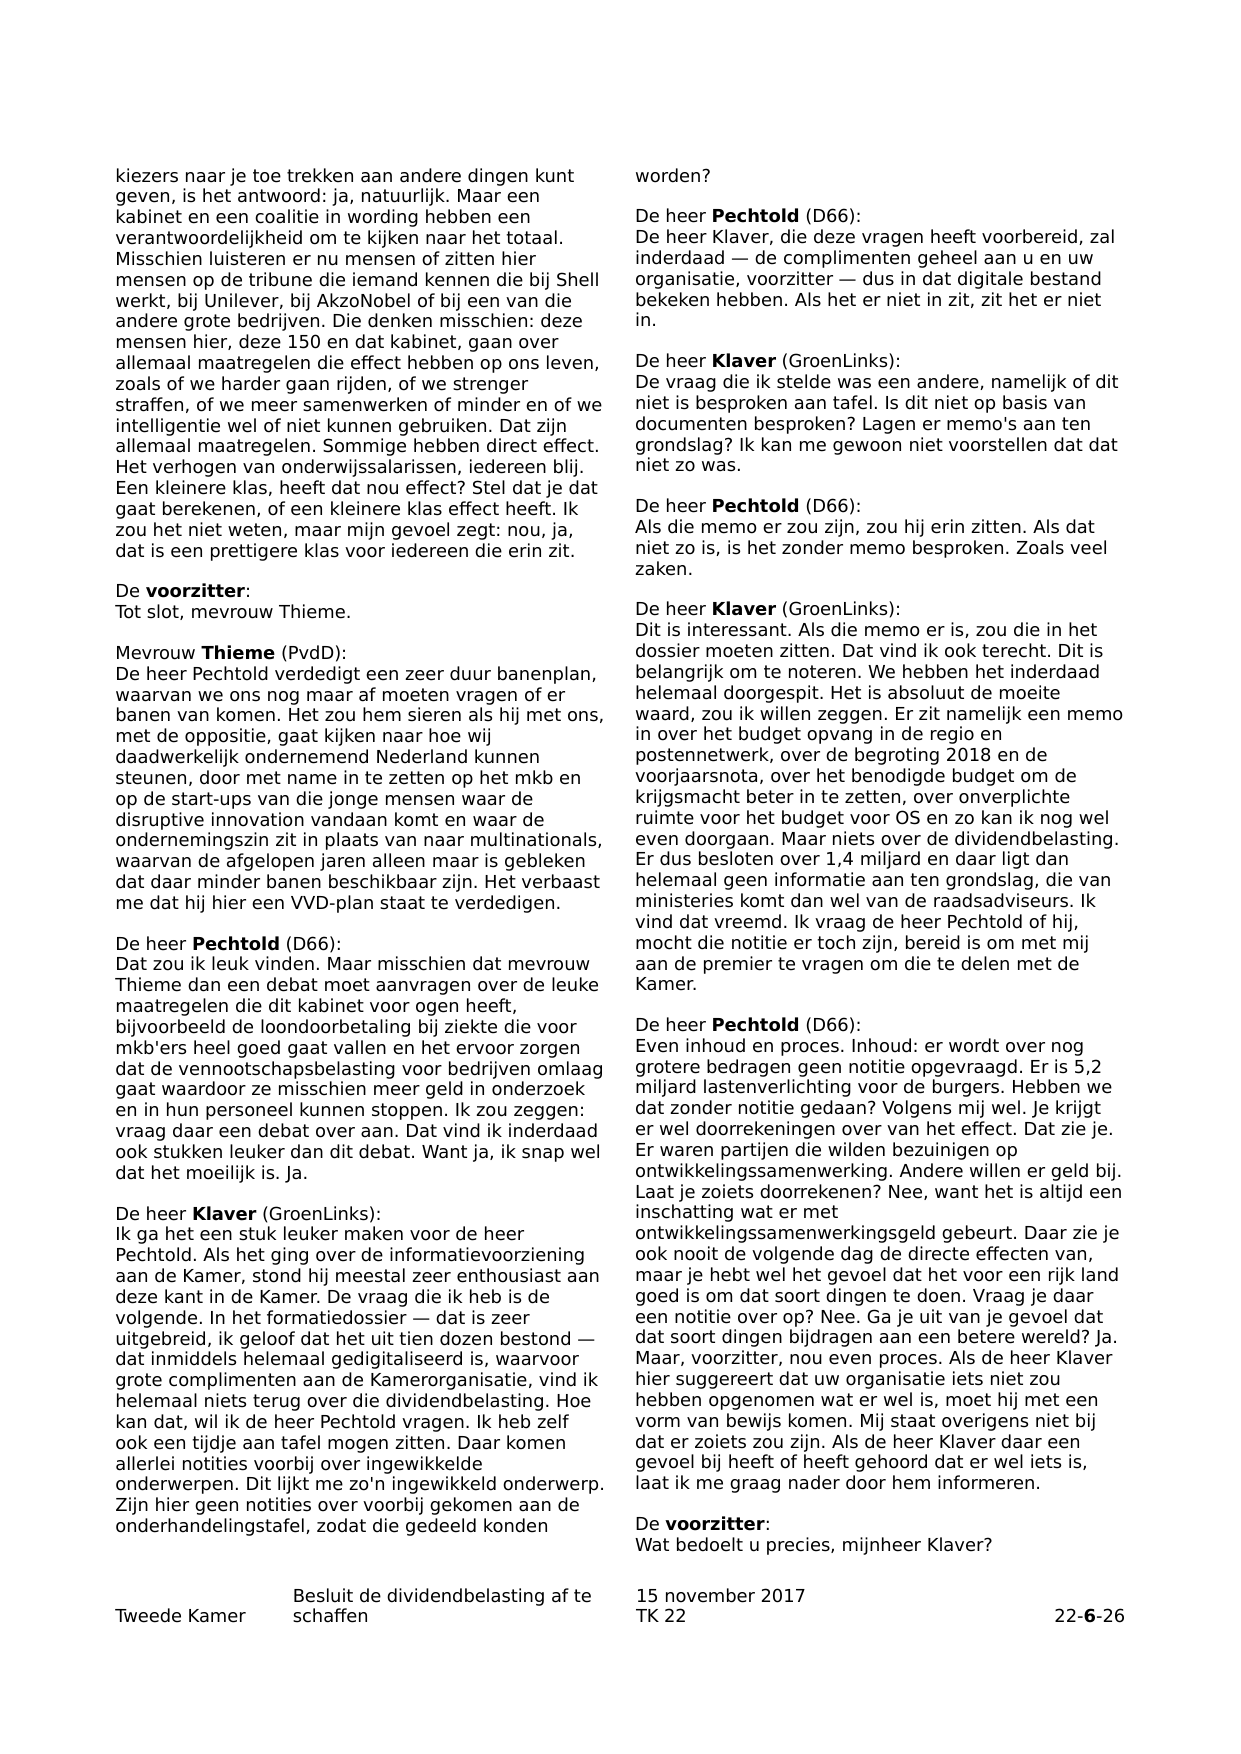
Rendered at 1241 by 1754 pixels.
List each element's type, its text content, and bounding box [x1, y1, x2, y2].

text Dit is interessant. Als die memo er is, zou die in het dossier moeten zitten. Dat vind ik ook terecht. Dit is belangrijk om te noteren. We hebben het inderdaad helemaal doorgespit. Het is absoluut de moeite waard, zou ik willen zeggen. Er zit namelijk een memo in over het budget opvang in de regio en postennetwerk, over de begroting 2018 en de voorjaarsnota, over het benodigde budget om de krijgsmacht beter in te zetten, over onverplichte ruimte voor het budget voor OS en zo kan ik nog wel even doorgaan. Maar niets over de dividendbelasting. Er dus besloten over 1,4 miljard en daar ligt dan helemaal geen informatie aan ten grondslag, die van ministeries komt dan wel van de raadsadviseurs. Ik vind dat vreemd. Ik vraag de heer Pechtold of hij, mocht die notitie er toch zijn, bereid is om met mij aan de premier te vragen om die te delen met de Kamer. [635, 620, 1125, 995]
text De vraag die ik stelde was een andere, namelijk of dit niet is besproken aan tafel. Is dit niet op basis van documenten besproken? Lagen er memo's aan ten grondslag? Ik kan me gewoon niet voorstellen dat dat niet zo was. [635, 372, 1125, 476]
text worden? [635, 165, 1125, 186]
text De heer Pechtold verdedigt een zeer duur banenplan, waarvan we ons nog maar af moeten vragen of er banen van komen. Het zou hem sieren als hij met ons, met de oppositie, gaat kijken naar hoe wij daadwerkelijk ondernemend Nederland kunnen steunen, door met name in te zetten op het mkb en op de start-ups van die jonge mensen waar de disruptive innovation vandaan komt en waar de ondernemingszin zit in plaats van naar multinationals, waarvan de afgelopen jaren alleen maar is gebleken dat daar minder banen beschikbaar zijn. Het verbaast me dat hij hier een VVD-plan staat te verdedigen. [115, 663, 605, 913]
text De heer Pechtold (D66): [635, 206, 1125, 227]
text De heer Klaver (GroenLinks): [635, 351, 1125, 372]
text De heer Klaver (GroenLinks): [635, 599, 1125, 620]
text Maar, voorzitter, nou even proces. Als de heer Klaver hier suggereert dat uw organisatie iets niet zou hebben opgenomen wat er wel is, moet hij met een vorm van bewijs komen. Mij staat overigens niet bij dat er zoiets zou zijn. Als de heer Klaver daar een gevoel bij heeft of heeft gehoord dat er wel iets is, laat ik me graag nader door hem informeren. [635, 1348, 1125, 1494]
text De heer Pechtold (D66): [635, 1015, 1125, 1036]
text Dat zou ik leuk vinden. Maar misschien dat mevrouw Thieme dan een debat moet aanvragen over de leuke maatregelen die dit kabinet voor ogen heeft, bijvoorbeeld de loondoorbetaling bij ziekte die voor mkb'ers heel goed gaat vallen en het ervoor zorgen dat de vennootschapsbelasting voor bedrijven omlaag gaat waardoor ze misschien meer geld in onderzoek en in hun personeel kunnen stoppen. Ik zou zeggen: vraag daar een debat over aan. Dat vind ik inderdaad ook stukken leuker dan dit debat. Want ja, ik snap wel dat het moeilijk is. Ja. [115, 954, 605, 1183]
text De heer Klaver (GroenLinks): [115, 1203, 605, 1224]
text De voorzitter: [635, 1514, 1125, 1535]
text De voorzitter: [115, 581, 605, 602]
text Tot slot, mevrouw Thieme. [115, 602, 605, 623]
text De heer Pechtold (D66): [115, 933, 605, 954]
text Als die memo er zou zijn, zou hij erin zitten. Als dat niet zo is, is het zonder memo besproken. Zoals veel zaken. [635, 517, 1125, 579]
text kiezers naar je toe trekken aan andere dingen kunt geven, is het antwoord: ja, natuurlijk. Maar een kabinet en een coalitie in wording hebben een verantwoordelijkheid om te kijken naar het totaal. Misschien luisteren er nu mensen of zitten hier mensen op de tribune die iemand kennen die bij Shell werkt, bij Unilever, bij AkzoNobel of bij een van die andere grote bedrijven. Die denken misschien: deze mensen hier, deze 150 en dat kabinet, gaan over allemaal maatregelen die effect hebben op ons leven, zoals of we harder gaan rijden, of we strenger straffen, of we meer samenwerken of minder en of we intelligentie wel of niet kunnen gebruiken. Dat zijn allemaal maatregelen. Sommige hebben direct effect. Het verhogen van onderwijssalarissen, iedereen blij. Een kleinere klas, heeft dat nou effect? Stel dat je dat gaat berekenen, of een kleinere klas effect heeft. Ik zou het niet weten, maar mijn gevoel zegt: nou, ja, dat is een prettigere klas voor iedereen die erin zit. [115, 165, 605, 561]
text Wat bedoelt u precies, mijnheer Klaver? [635, 1535, 1125, 1556]
text De heer Klaver, die deze vragen heeft voorbereid, zal inderdaad — de complimenten geheel aan u en uw organisatie, voorzitter — dus in dat digitale bestand bekeken hebben. Als het er niet in zit, zit het er niet in. [635, 227, 1125, 331]
text De heer Pechtold (D66): [635, 496, 1125, 517]
text Ik ga het een stuk leuker maken voor de heer Pechtold. Als het ging over de informatievoorziening aan de Kamer, stond hij meestal zeer enthousiast aan deze kant in de Kamer. De vraag die ik heb is de volgende. In het formatiedossier — dat is zeer uitgebreid, ik geloof dat het uit tien dozen bestond — dat inmiddels helemaal gedigitaliseerd is, waarvoor grote complimenten aan de Kamerorganisatie, vind ik helemaal niets terug over die dividendbelasting. Hoe kan dat, wil ik de heer Pechtold vragen. Ik heb zelf ook een tijdje aan tafel mogen zitten. Daar komen allerlei notities voorbij over ingewikkelde onderwerpen. Dit lijkt me zo'n ingewikkeld onderwerp. Zijn hier geen notities over voorbij gekomen aan de onderhandelingstafel, zodat die gedeeld konden [115, 1224, 605, 1537]
text Mevrouw Thieme (PvdD): [115, 643, 605, 663]
text Even inhoud en proces. Inhoud: er wordt over nog grotere bedragen geen notitie opgevraagd. Er is 5,2 miljard lastenverlichting voor de burgers. Hebben we dat zonder notitie gedaan? Volgens mij wel. Je krijgt er wel doorrekeningen over van het effect. Dat zie je. Er waren partijen die wilden bezuinigen op ontwikkelingssamenwerking. Andere willen er geld bij. Laat je zoiets doorrekenen? Nee, want het is altijd een inschatting wat er met ontwikkelingssamenwerkingsgeld gebeurt. Daar zie je ook nooit de volgende dag de directe effecten van, maar je hebt wel het gevoel dat het voor een rijk land goed is om dat soort dingen te doen. Vraag je daar een notitie over op? Nee. Ga je uit van je gevoel dat dat soort dingen bijdragen aan een betere wereld? Ja. [635, 1036, 1125, 1348]
